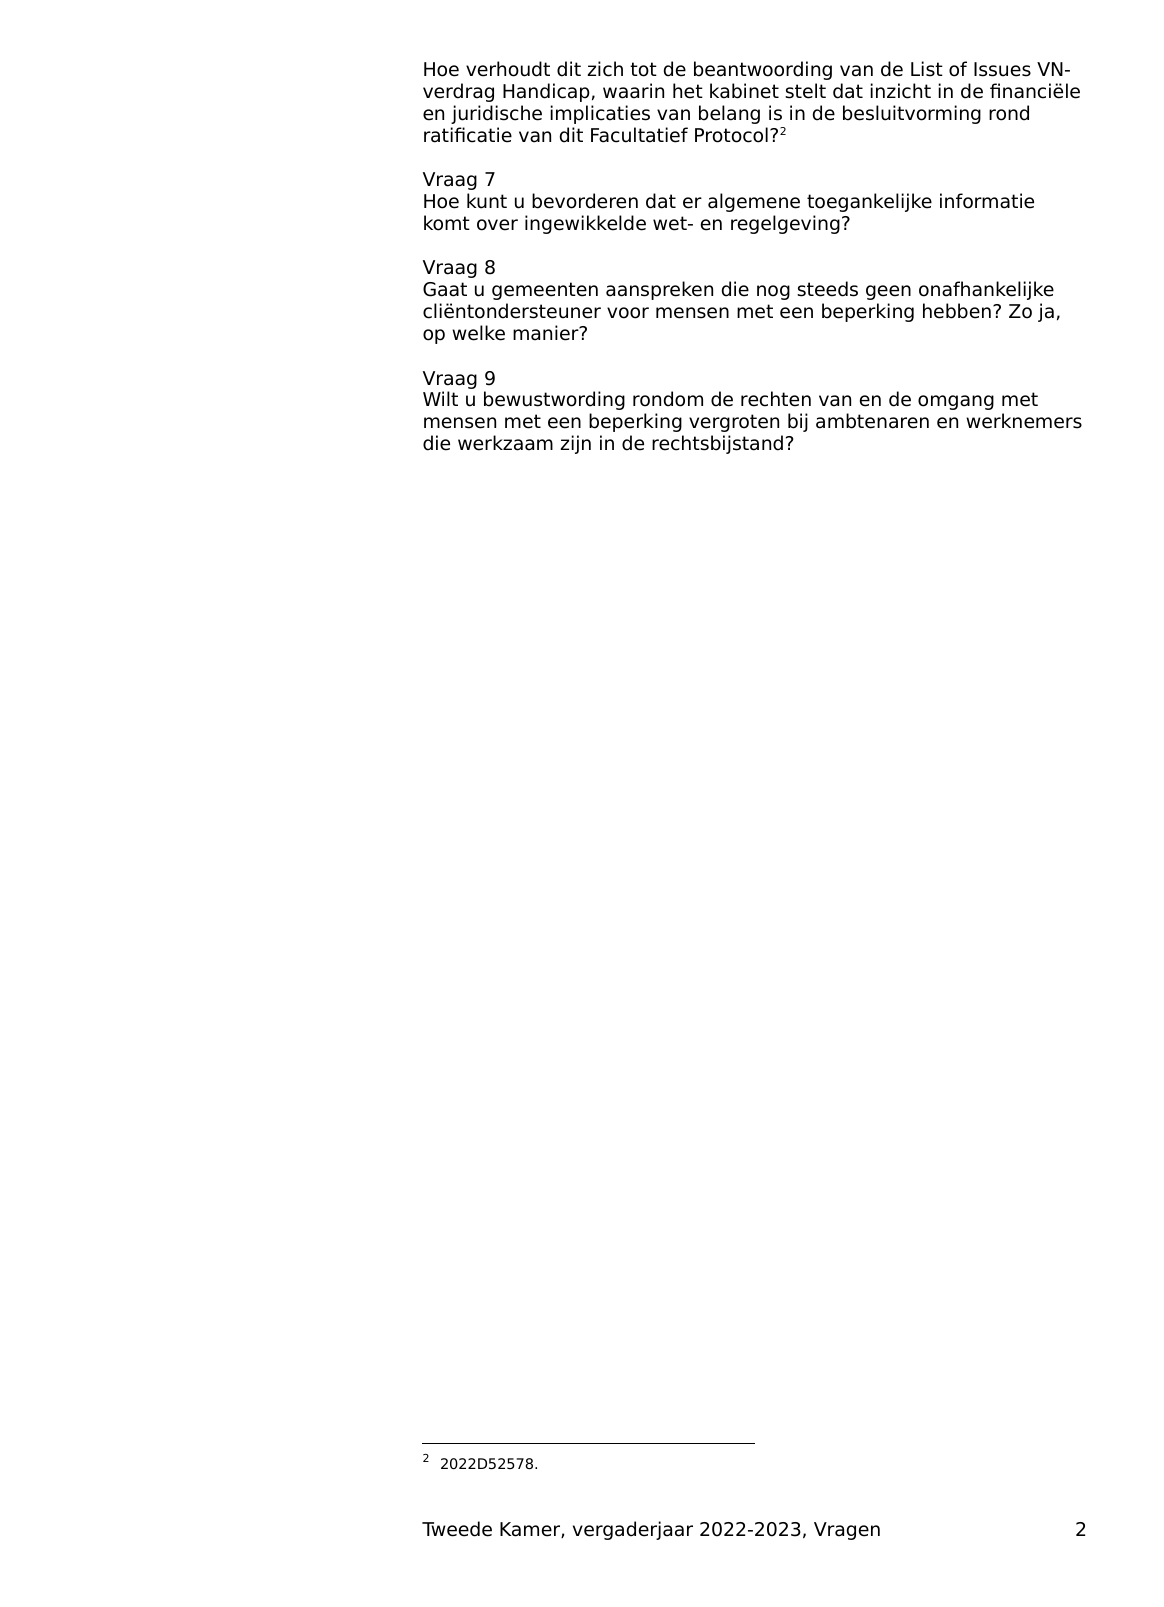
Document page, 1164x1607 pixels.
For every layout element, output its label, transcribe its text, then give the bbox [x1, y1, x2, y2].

text Vraag 7 [422, 169, 1087, 191]
text Hoe verhoudt dit zich tot de beantwoording van de List of Issues VN-verdrag Handicap, waarin het kabinet stelt dat inzicht in de financiële en juridische implicaties van belang is in de besluitvorming rond ratificatie van dit Facultatief Protocol? [422, 59, 1087, 147]
text 2022D52578. [422, 1452, 1087, 1474]
text Vraag 8 [422, 257, 1087, 279]
text Vraag 9 [422, 367, 1087, 389]
text Wilt u bewustwording rondom de rechten van en de omgang met mensen met een beperking vergroten bij ambtenaren en werknemers die werkzaam zijn in de rechtsbijstand? [422, 389, 1087, 455]
text Gaat u gemeenten aanspreken die nog steeds geen onafhankelijke cliëntondersteuner voor mensen met een beperking hebben? Zo ja, op welke manier? [422, 279, 1087, 345]
text Hoe kunt u bevorderen dat er algemene toegankelijke informatie komt over ingewikkelde wet- en regelgeving? [422, 191, 1087, 235]
